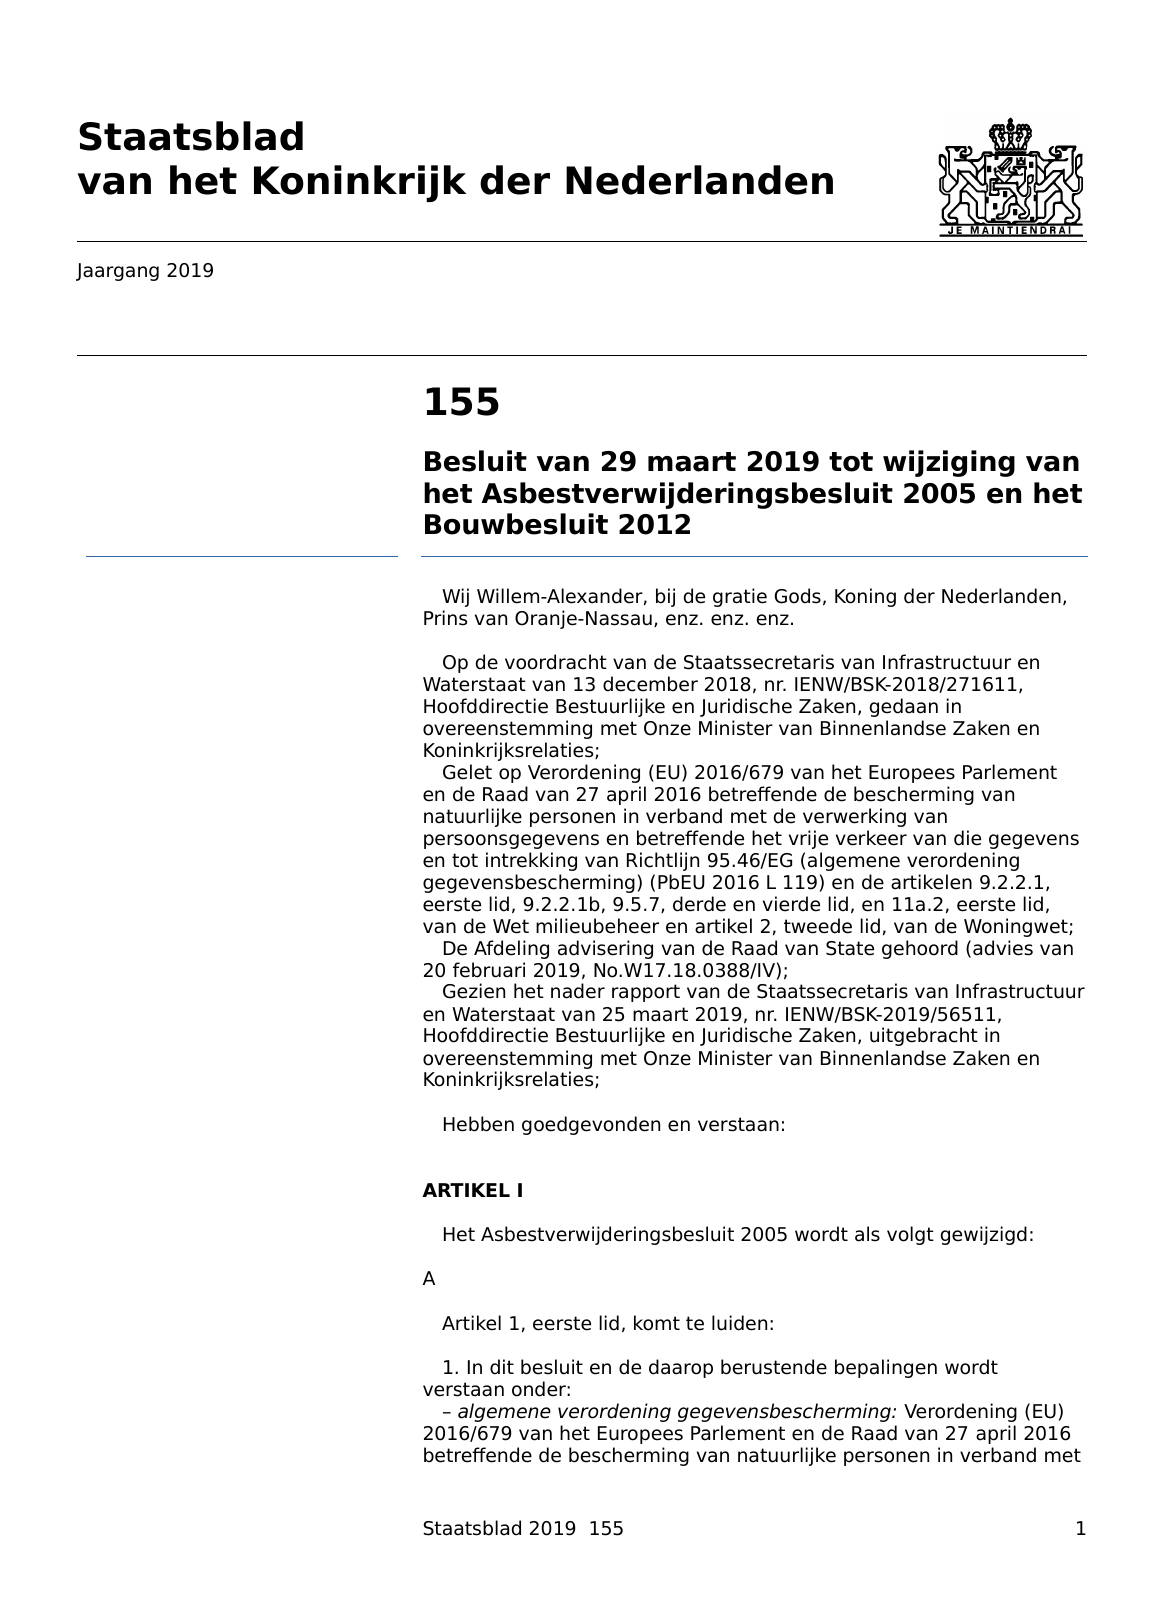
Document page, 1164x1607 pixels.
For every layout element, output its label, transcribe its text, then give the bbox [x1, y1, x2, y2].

picture [936, 115, 1087, 240]
text – algemene verordening gegevensbescherming: Verordening (EU) 2016/679 van het Europees Parlement en de Raad van 27 april 2016 betreffende de bescherming van natuurlijke personen in verband met [422, 1401, 1087, 1466]
text Op de voordracht van de Staatssecretaris van Infrastructuur en Waterstaat van 13 december 2018, nr. IENW/BSK-2018/271611, Hoofddirectie Bestuurlijke en Juridische Zaken, gedaan in overeenstemming met Onze Minister van Binnenlandse Zaken en Koninkrijksrelaties; [422, 652, 1087, 762]
text Artikel 1, eerste lid, komt te luiden: [422, 1312, 1087, 1334]
text Hebben goedgevonden en verstaan: [422, 1113, 1087, 1136]
text Gelet op Verordening (EU) 2016/679 van het Europees Parlement en de Raad van 27 april 2016 betreffende de bescherming van natuurlijke personen in verband met de verwerking van persoonsgegevens en betreffende het vrije verkeer van die gegevens en tot intrekking van Richtlijn 95.46/EG (algemene verordening gegevensbescherming) (PbEU 2016 L 119) en de artikelen 9.2.2.1, eerste lid, 9.2.2.1b, 9.5.7, derde en vierde lid, en 11a.2, eerste lid, van de Wet milieubeheer en artikel 2, tweede lid, van de Woningwet; [422, 762, 1087, 937]
text 1. In dit besluit en de daarop berustende bepalingen wordt verstaan onder: [422, 1357, 1087, 1401]
table_header Staatsblad van het Koninkrijk der Nederlanden [77, 100, 886, 241]
text De Afdeling advisering van de Raad van State gehoord (advies van 20 februari 2019, No.W17.18.0388/IV); [422, 937, 1087, 981]
table_cell Jaargang 2019 [77, 242, 1087, 355]
text Gezien het nader rapport van de Staatssecretaris van Infrastructuur en Waterstaat van 25 maart 2019, nr. IENW/BSK-2019/56511, Hoofddirectie Bestuurlijke en Juridische Zaken, uitgebracht in overeenstemming met Onze Minister van Binnenlandse Zaken en Koninkrijksrelaties; [422, 981, 1087, 1091]
text A [422, 1268, 1087, 1290]
text Wij Willem-Alexander, bij de gratie Gods, Koning der Nederlanden, Prins van Oranje-Nassau, enz. enz. enz. [422, 586, 1087, 629]
subtitle 155 [422, 381, 1087, 424]
text Het Asbestverwijderingsbesluit 2005 wordt als volgt gewijzigd: [422, 1224, 1087, 1246]
subtitle ARTIKEL I [422, 1180, 1087, 1202]
text Besluit van 29 maart 2019 tot wijziging van het Asbestverwijderingsbesluit 2005 en het Bouwbesluit 2012 [422, 447, 1087, 541]
table_header [886, 100, 1087, 241]
